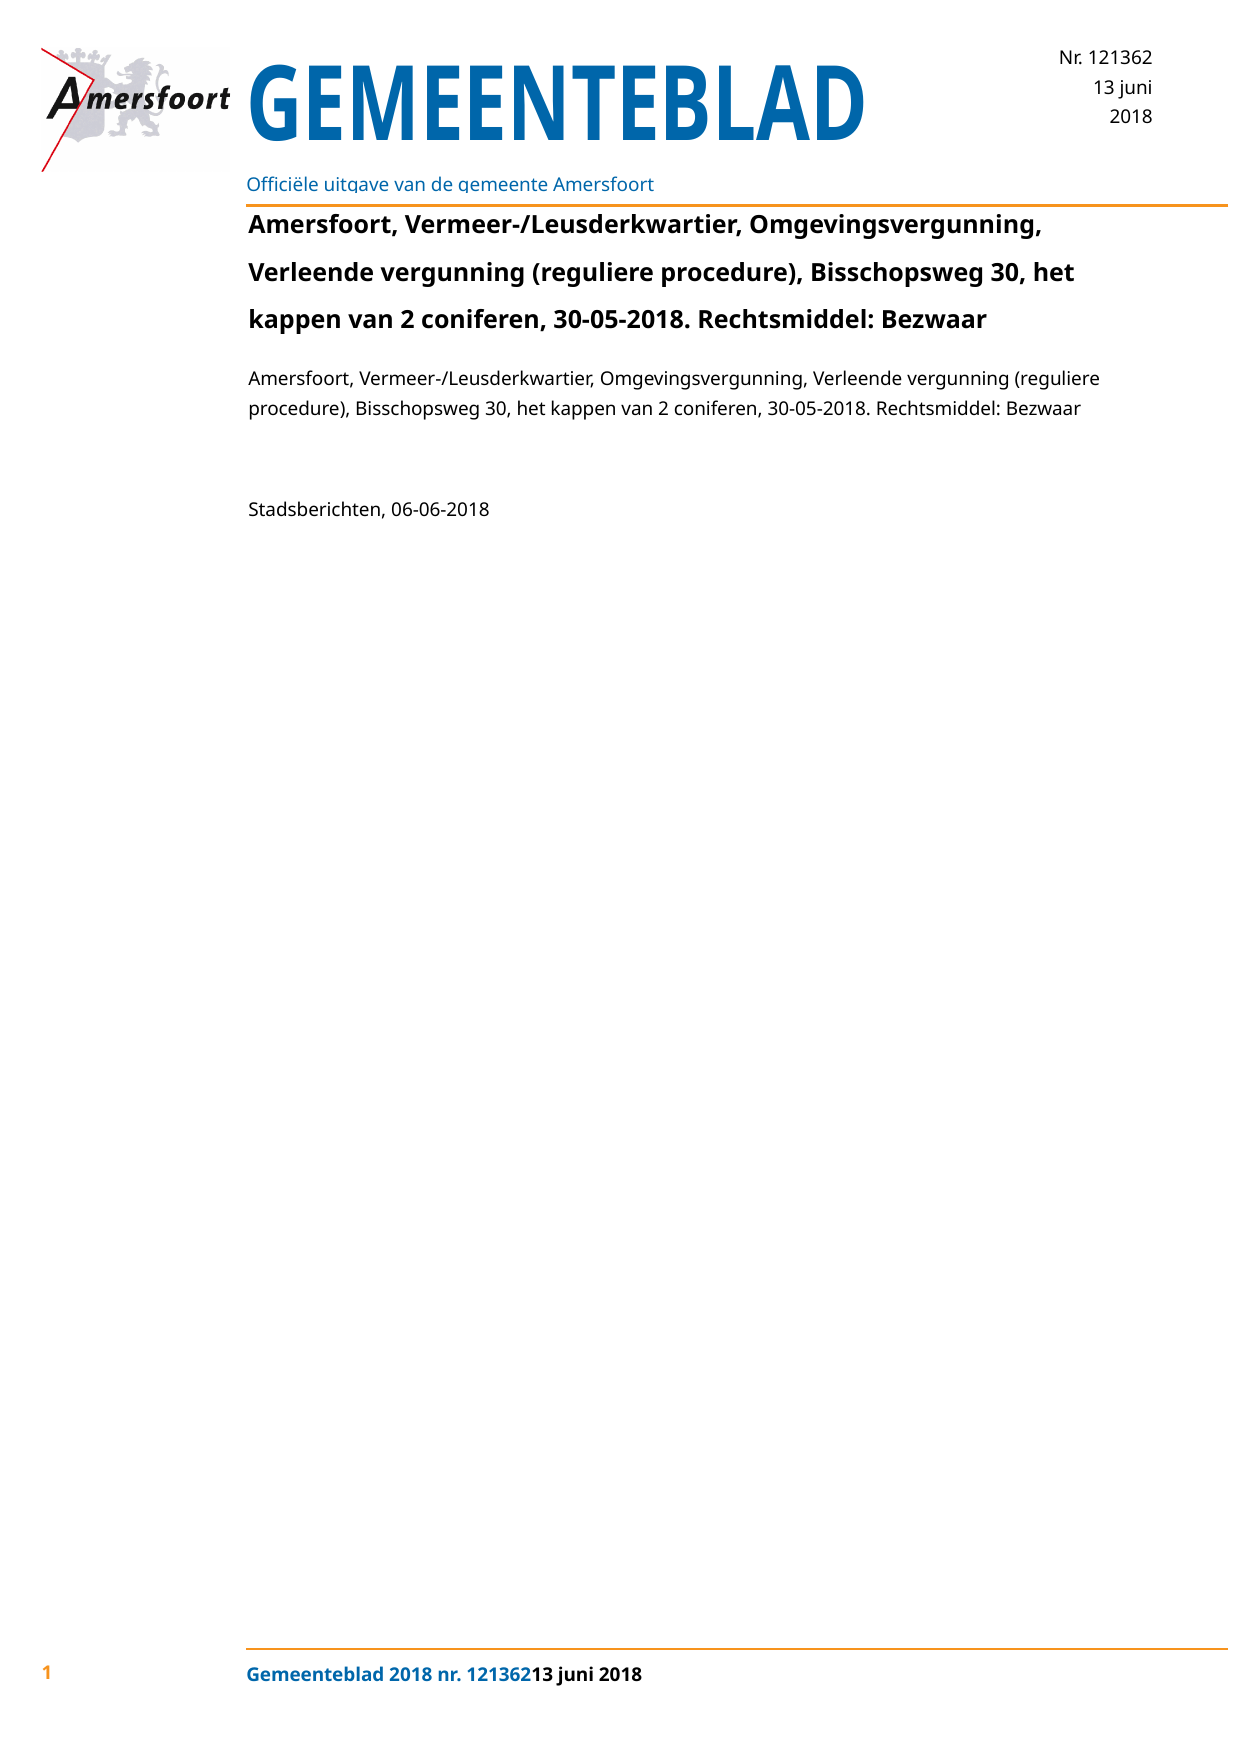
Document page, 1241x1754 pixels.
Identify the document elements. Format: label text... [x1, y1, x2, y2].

picture [41, 47, 231, 172]
text Stadsberichten, 06-06-2018 [248, 496, 1152, 522]
text Amersfoort, Vermeer-/Leusderkwartier, Omgevingsvergunning, Verleende vergunning (reguliere procedure), Bisschopsweg 30, het kappen van 2 coniferen, 30-05-2018. Rechtsmiddel: Bezwaar [248, 207, 1152, 336]
text Amersfoort, Vermeer-/Leusderkwartier, Omgevingsvergunning, Verleende vergunning (reguliere procedure), Bisschopsweg 30, het kappen van 2 coniferen, 30-05-2018. Rechtsmiddel: Bezwaar [248, 366, 1152, 421]
